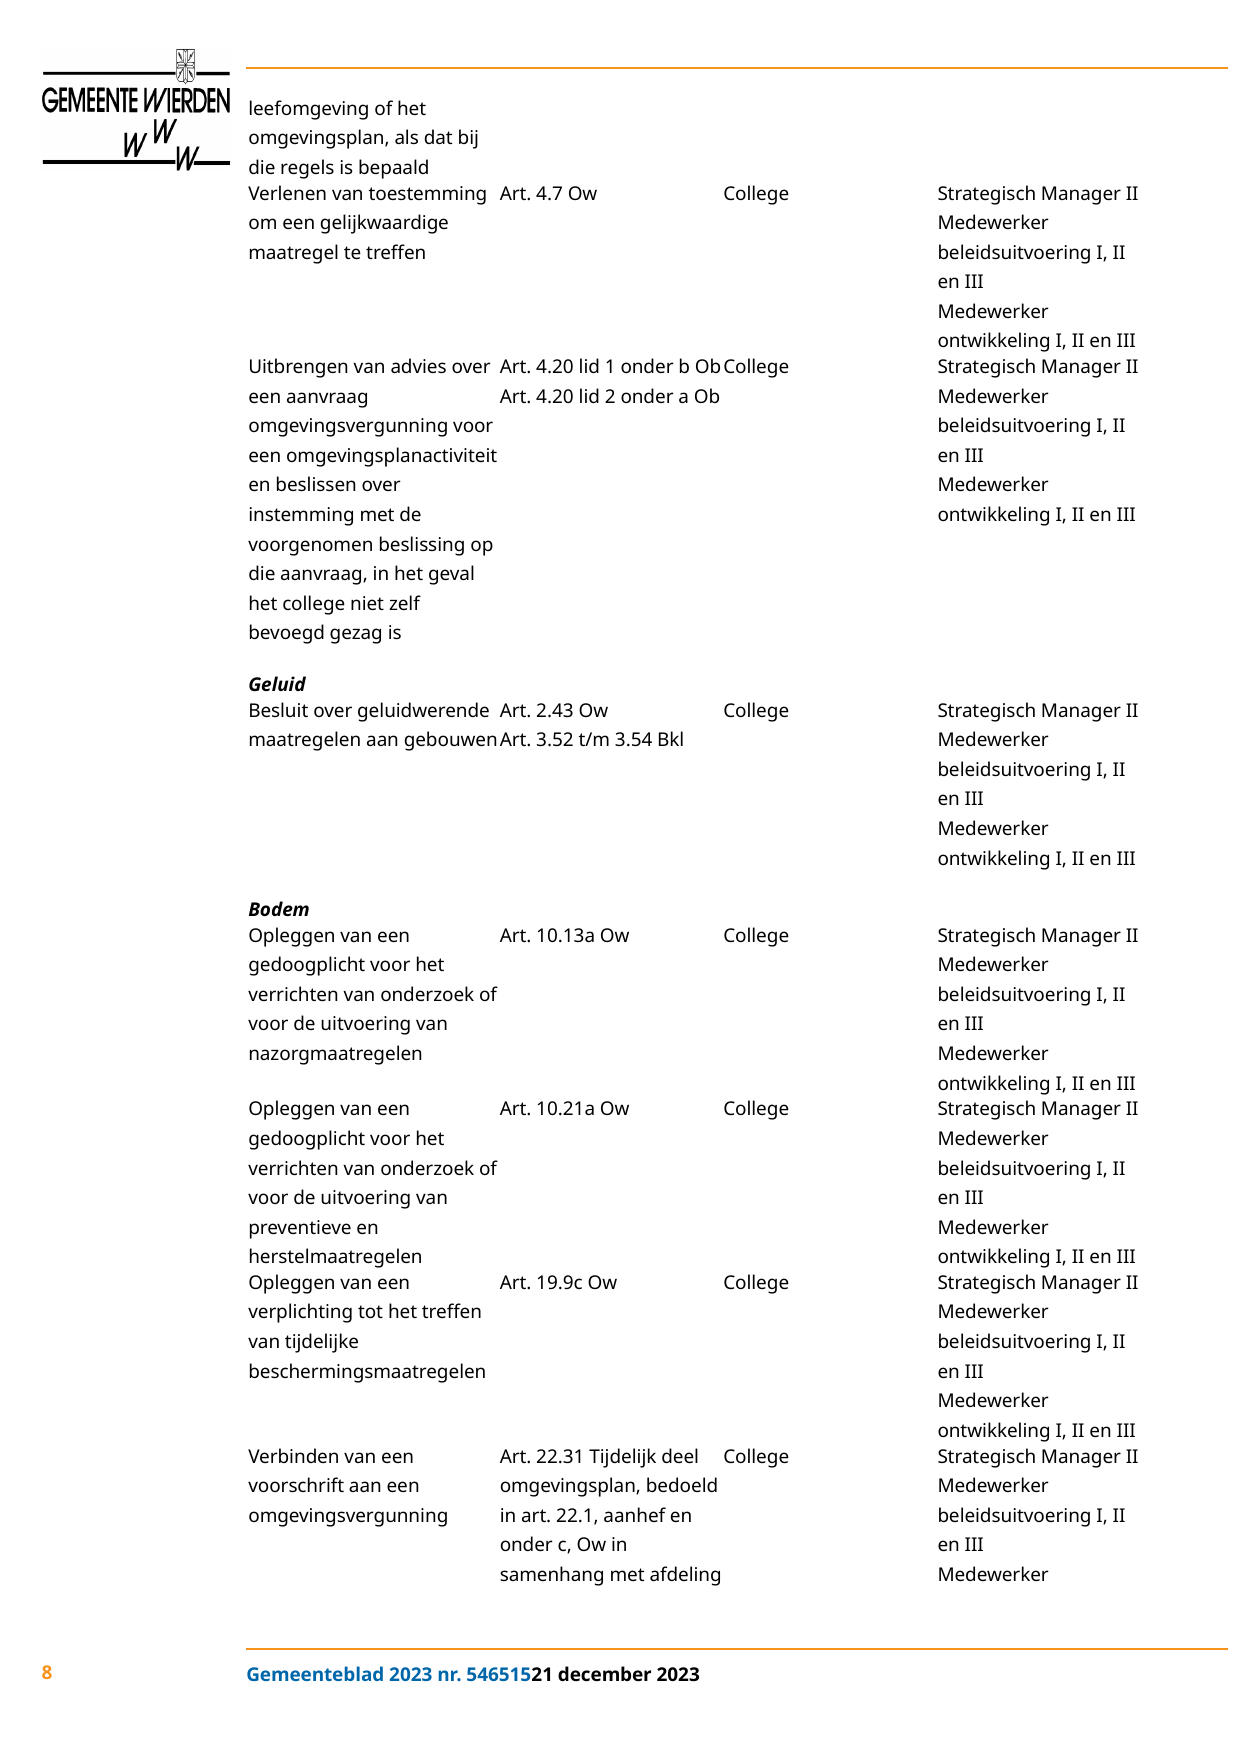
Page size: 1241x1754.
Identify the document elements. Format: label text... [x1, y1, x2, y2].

table_cell College [723, 1096, 937, 1269]
table_cell Strategisch Manager II Medewerker beleidsuitvoering I, II en III Medewerker [937, 1443, 1152, 1587]
table_cell [937, 671, 1152, 697]
table_cell Strategisch Manager II Medewerker beleidsuitvoering I, II en III Medewerker ontwikkeling I, II en III [937, 922, 1152, 1096]
table_cell Opleggen van een verplichting tot het treffen van tijdelijke beschermingsmaatregelen [248, 1269, 499, 1443]
table_cell [723, 671, 937, 697]
table_cell Besluit over geluidwerende maatregelen aan gebouwen [248, 697, 499, 870]
table_cell Strategisch Manager II Medewerker beleidsuitvoering I, II en III Medewerker ontwikkeling I, II en III [937, 1096, 1152, 1269]
table_cell [937, 95, 1152, 180]
table_cell [937, 896, 1152, 922]
table_cell College [723, 922, 937, 1096]
table_cell [500, 645, 723, 671]
table_cell Art. 22.31 Tijdelijk deel omgevingsplan, bedoeld in art. 22.1, aanhef en onder c, Ow in samenhang met afdeling [500, 1443, 723, 1587]
table_cell College [723, 697, 937, 870]
table_cell Uitbrengen van advies over een aanvraag omgevingsvergunning voor een omgevingsplanactiviteit en beslissen over instemming met de voorgenomen beslissing op die aanvraag, in het geval het college niet zelf bevoegd gezag is [248, 353, 499, 645]
table_cell Strategisch Manager II Medewerker beleidsuitvoering I, II en III Medewerker ontwikkeling I, II en III [937, 697, 1152, 870]
table_cell Art. 10.13a Ow [500, 922, 723, 1096]
table_cell [500, 870, 723, 896]
table_cell College [723, 1269, 937, 1443]
table_cell Strategisch Manager II Medewerker beleidsuitvoering I, II en III Medewerker ontwikkeling I, II en III [937, 180, 1152, 353]
table_cell Verlenen van toestemming om een gelijkwaardige maatregel te treffen [248, 180, 499, 353]
table_cell [723, 896, 937, 922]
table_cell [723, 870, 937, 896]
table_cell Strategisch Manager II Medewerker beleidsuitvoering I, II en III Medewerker ontwikkeling I, II en III [937, 1269, 1152, 1443]
picture [41, 47, 231, 172]
table_cell Geluid [248, 671, 499, 697]
table_cell [500, 95, 723, 180]
table_cell [937, 645, 1152, 671]
table_cell College [723, 353, 937, 645]
table_cell [723, 645, 937, 671]
table_cell Opleggen van een gedoogplicht voor het verrichten van onderzoek of voor de uitvoering van preventieve en herstelmaatregelen [248, 1096, 499, 1269]
table_cell [500, 671, 723, 697]
table_cell [248, 645, 499, 671]
table_cell [500, 896, 723, 922]
table_cell Opleggen van een gedoogplicht voor het verrichten van onderzoek of voor de uitvoering van nazorgmaatregelen [248, 922, 499, 1096]
table_cell College [723, 180, 937, 353]
table_cell Verbinden van een voorschrift aan een omgevingsvergunning [248, 1443, 499, 1587]
table_cell [248, 870, 499, 896]
table_cell Bodem [248, 896, 499, 922]
table_cell Art. 19.9c Ow [500, 1269, 723, 1443]
table_cell Art. 4.7 Ow [500, 180, 723, 353]
table_cell leefomgeving of het omgevingsplan, als dat bij die regels is bepaald [248, 95, 499, 180]
table_cell Art. 2.43 Ow Art. 3.52 t/m 3.54 Bkl [500, 697, 723, 870]
table_cell Art. 4.20 lid 1 onder b Ob Art. 4.20 lid 2 onder a Ob [500, 353, 723, 645]
table_cell [937, 870, 1152, 896]
table_cell Strategisch Manager II Medewerker beleidsuitvoering I, II en III Medewerker ontwikkeling I, II en III [937, 353, 1152, 645]
table_cell College [723, 1443, 937, 1587]
table_cell [723, 95, 937, 180]
table_cell Art. 10.21a Ow [500, 1096, 723, 1269]
